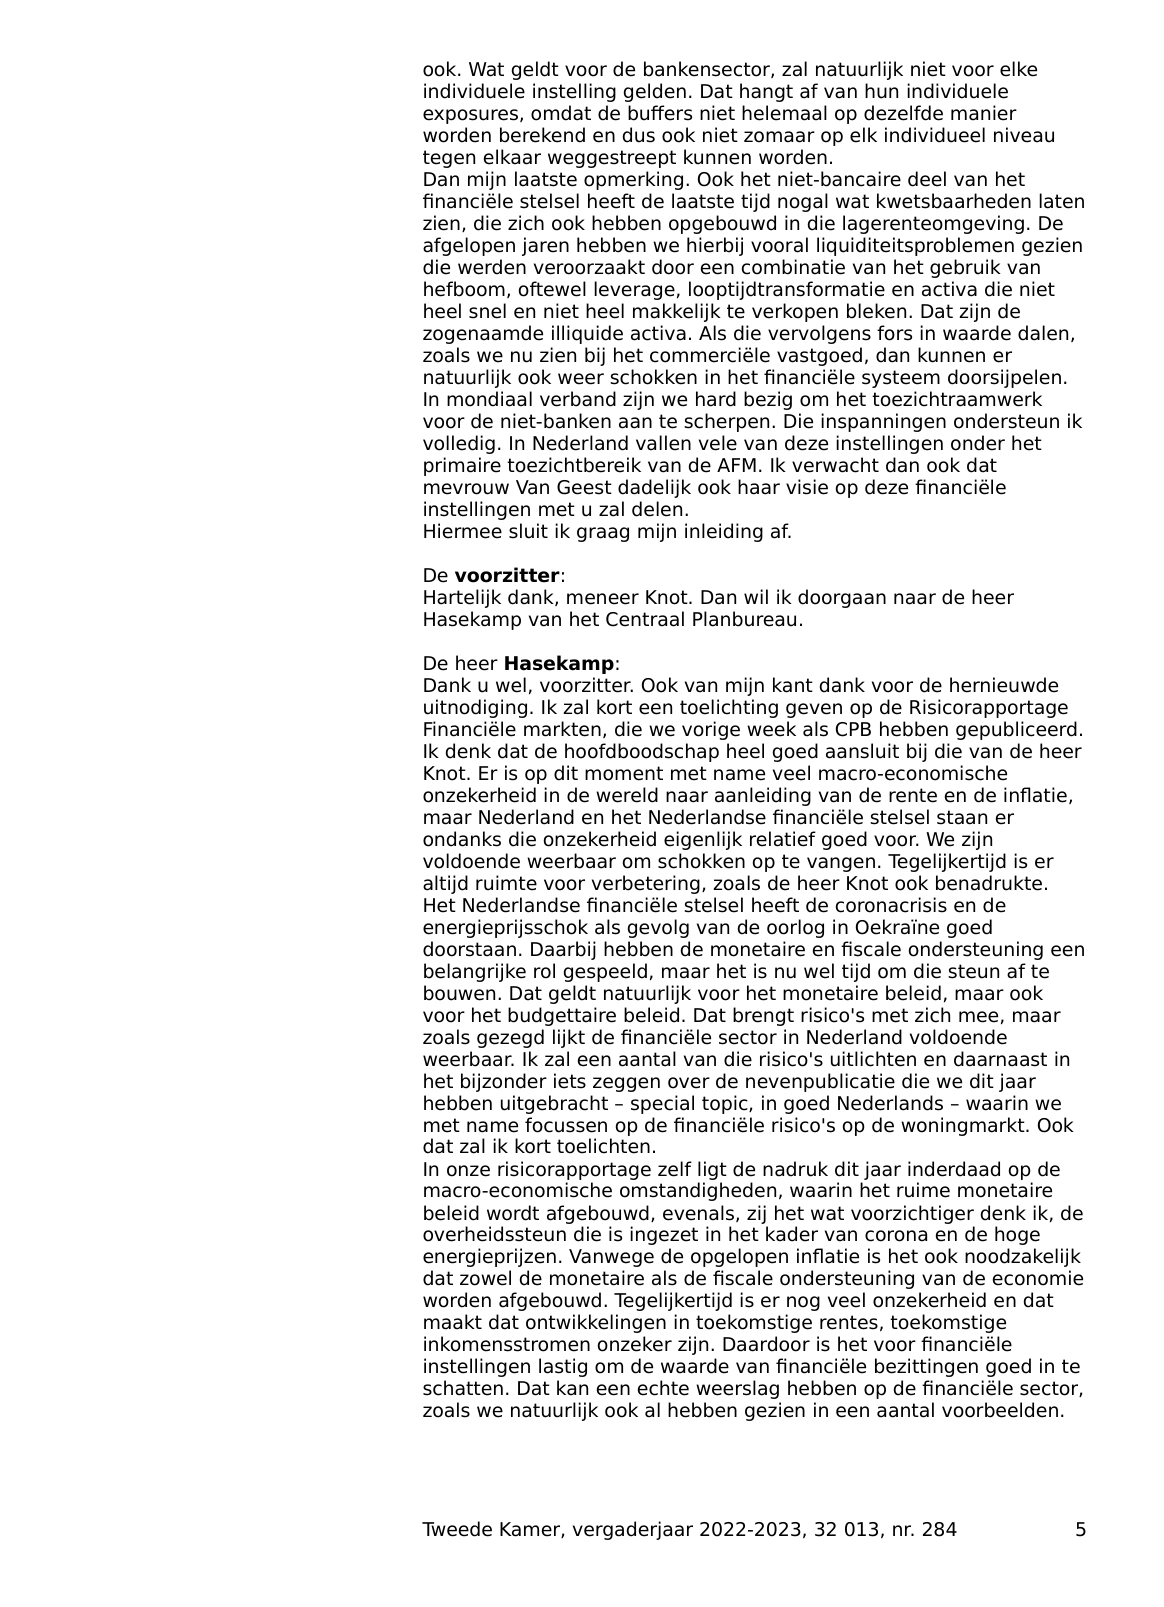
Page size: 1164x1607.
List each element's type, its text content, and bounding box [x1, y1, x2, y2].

text De heer Hasekamp: [422, 653, 1087, 675]
text In onze risicorapportage zelf ligt de nadruk dit jaar inderdaad op de macro-economische omstandigheden, waarin het ruime monetaire beleid wordt afgebouwd, evenals, zij het wat voorzichtiger denk ik, de overheidssteun die is ingezet in het kader van corona en de hoge energieprijzen. Vanwege de opgelopen inflatie is het ook noodzakelijk dat zowel de monetaire als de fiscale ondersteuning van de economie worden afgebouwd. Tegelijkertijd is er nog veel onzekerheid en dat maakt dat ontwikkelingen in toekomstige rentes, toekomstige inkomensstromen onzeker zijn. Daardoor is het voor financiële instellingen lastig om de waarde van financiële bezittingen goed in te schatten. Dat kan een echte weerslag hebben op de financiële sector, zoals we natuurlijk ook al hebben gezien in een aantal voorbeelden. [422, 1158, 1087, 1422]
text Dank u wel, voorzitter. Ook van mijn kant dank voor de hernieuwde uitnodiging. Ik zal kort een toelichting geven op de Risicorapportage Financiële markten, die we vorige week als CPB hebben gepubliceerd. Ik denk dat de hoofdboodschap heel goed aansluit bij die van de heer Knot. Er is op dit moment met name veel macro-economische onzekerheid in de wereld naar aanleiding van de rente en de inflatie, maar Nederland en het Nederlandse financiële stelsel staan er ondanks die onzekerheid eigenlijk relatief goed voor. We zijn voldoende weerbaar om schokken op te vangen. Tegelijkertijd is er altijd ruimte voor verbetering, zoals de heer Knot ook benadrukte. [422, 675, 1087, 895]
text Het Nederlandse financiële stelsel heeft de coronacrisis en de energieprijsschok als gevolg van de oorlog in Oekraïne goed doorstaan. Daarbij hebben de monetaire en fiscale ondersteuning een belangrijke rol gespeeld, maar het is nu wel tijd om die steun af te bouwen. Dat geldt natuurlijk voor het monetaire beleid, maar ook voor het budgettaire beleid. Dat brengt risico's met zich mee, maar zoals gezegd lijkt de financiële sector in Nederland voldoende weerbaar. Ik zal een aantal van die risico's uitlichten en daarnaast in het bijzonder iets zeggen over de nevenpublicatie die we dit jaar hebben uitgebracht – special topic, in goed Nederlands – waarin we met name focussen op de financiële risico's op de woningmarkt. Ook dat zal ik kort toelichten. [422, 895, 1087, 1158]
text Hartelijk dank, meneer Knot. Dan wil ik doorgaan naar de heer Hasekamp van het Centraal Planbureau. [422, 587, 1087, 631]
text ook. Wat geldt voor de bankensector, zal natuurlijk niet voor elke individuele instelling gelden. Dat hangt af van hun individuele exposures, omdat de buffers niet helemaal op dezelfde manier worden berekend en dus ook niet zomaar op elk individueel niveau tegen elkaar weggestreept kunnen worden. [422, 59, 1087, 169]
text De voorzitter: [422, 565, 1087, 587]
text Dan mijn laatste opmerking. Ook het niet-bancaire deel van het financiële stelsel heeft de laatste tijd nogal wat kwetsbaarheden laten zien, die zich ook hebben opgebouwd in die lagerenteomgeving. De afgelopen jaren hebben we hierbij vooral liquiditeitsproblemen gezien die werden veroorzaakt door een combinatie van het gebruik van hefboom, oftewel leverage, looptijdtransformatie en activa die niet heel snel en niet heel makkelijk te verkopen bleken. Dat zijn de zogenaamde illiquide activa. Als die vervolgens fors in waarde dalen, zoals we nu zien bij het commerciële vastgoed, dan kunnen er natuurlijk ook weer schokken in het financiële systeem doorsijpelen. In mondiaal verband zijn we hard bezig om het toezichtraamwerk voor de niet-banken aan te scherpen. Die inspanningen ondersteun ik volledig. In Nederland vallen vele van deze instellingen onder het primaire toezichtbereik van de AFM. Ik verwacht dan ook dat mevrouw Van Geest dadelijk ook haar visie op deze financiële instellingen met u zal delen. [422, 169, 1087, 521]
text Hiermee sluit ik graag mijn inleiding af. [422, 521, 1087, 543]
